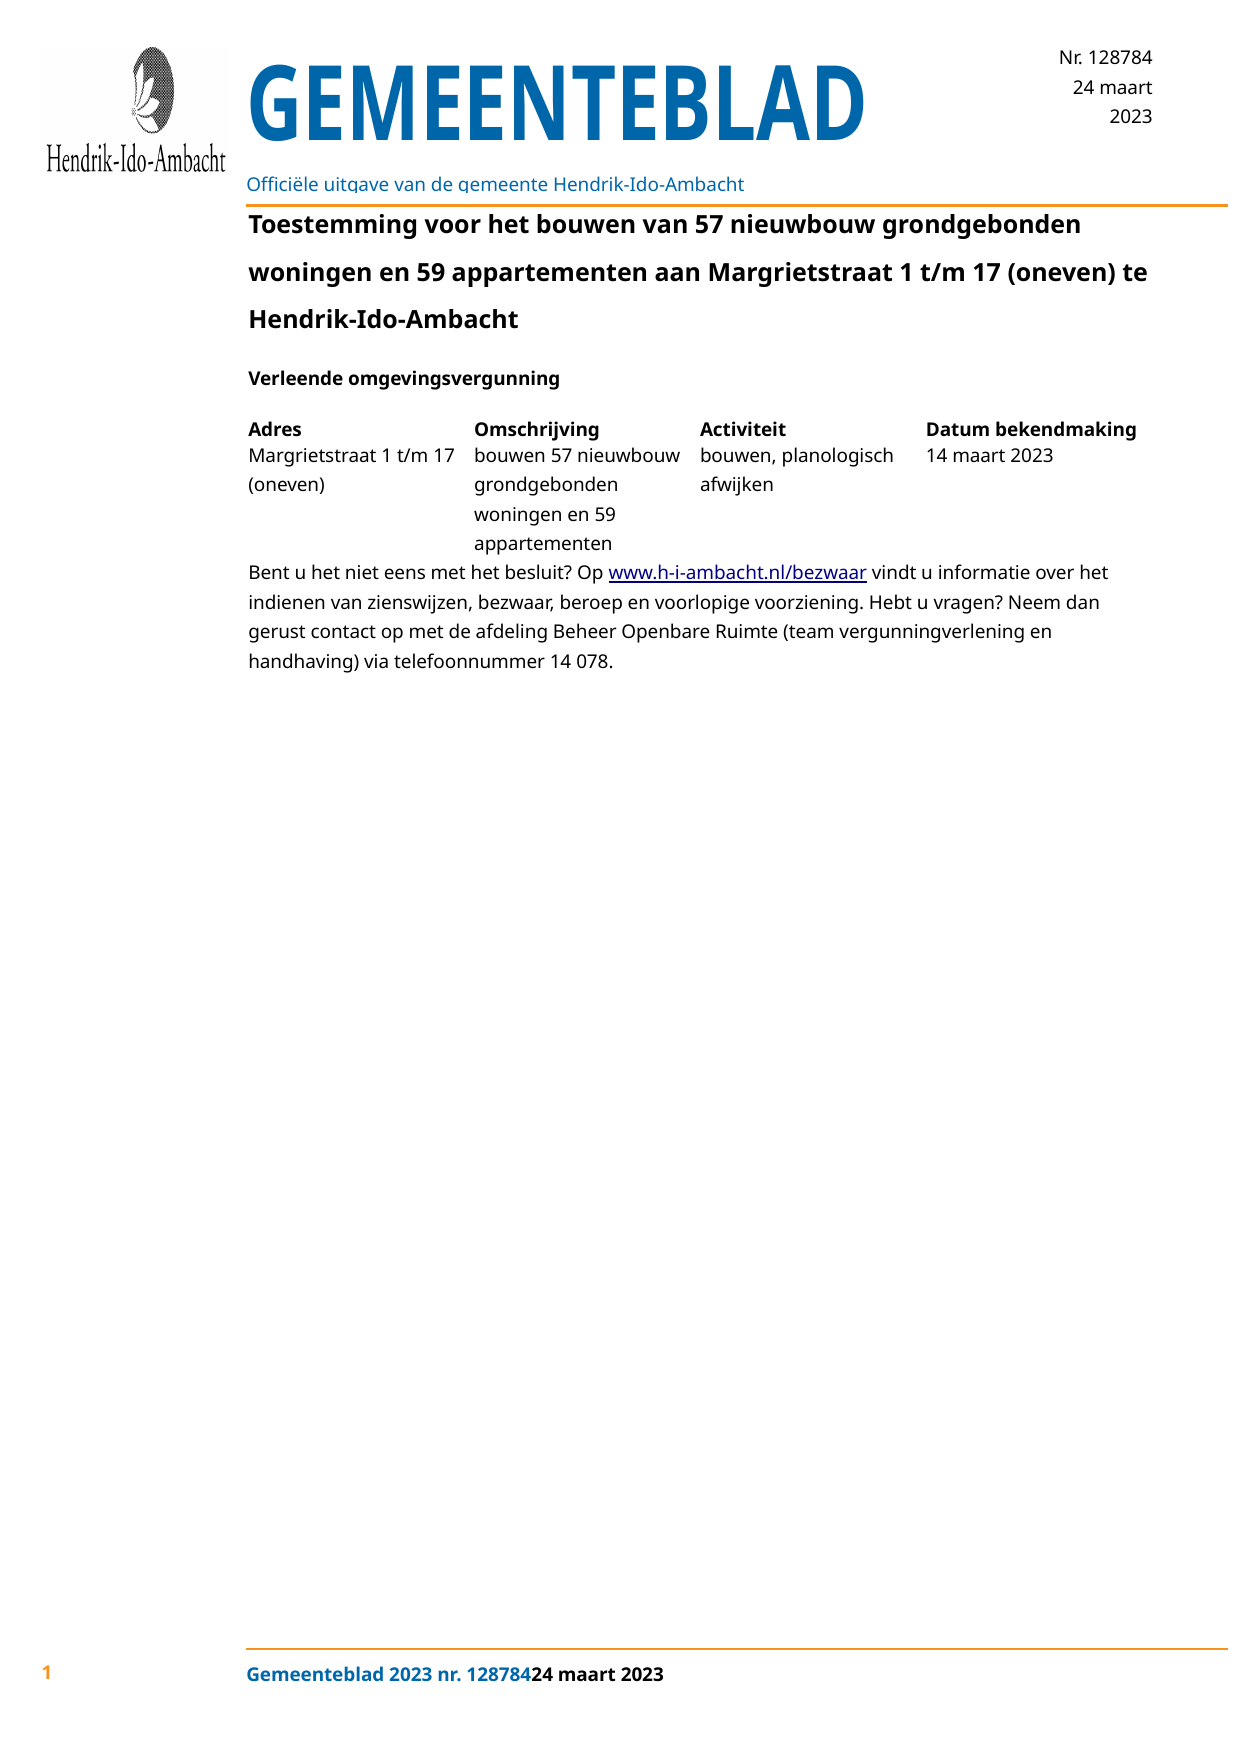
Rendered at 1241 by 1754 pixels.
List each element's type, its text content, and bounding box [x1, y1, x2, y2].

table_cell bouwen, planologisch afwijken [700, 442, 926, 556]
table_cell 14 maart 2023 [926, 442, 1152, 556]
table_cell Margrietstraat 1 t/m 17 (oneven) [248, 442, 474, 556]
picture [41, 47, 231, 172]
text Toestemming voor het bouwen van 57 nieuwbouw grondgebonden woningen en 59 appartementen aan Margrietstraat 1 t/m 17 (oneven) te Hendrik-Ido-Ambacht [248, 207, 1152, 336]
text Verleende omgevingsvergunning [248, 366, 1152, 391]
table_header Omschrijving [474, 416, 700, 442]
table_cell bouwen 57 nieuwbouw grondgebonden woningen en 59 appartementen [474, 442, 700, 556]
table_header Adres [248, 416, 474, 442]
text Bent u het niet eens met het besluit? Op www.h-i-ambacht.nl/bezwaar vindt u informatie over het indienen van zienswijzen, bezwaar, beroep en voorlopige voorziening. Hebt u vragen? Neem dan gerust contact op met de afdeling Beheer Openbare Ruimte (team vergunningverlening en handhaving) via telefoonnummer 14 078. [248, 559, 1152, 674]
table_header Datum bekendmaking [926, 416, 1152, 442]
table_header Activiteit [700, 416, 926, 442]
